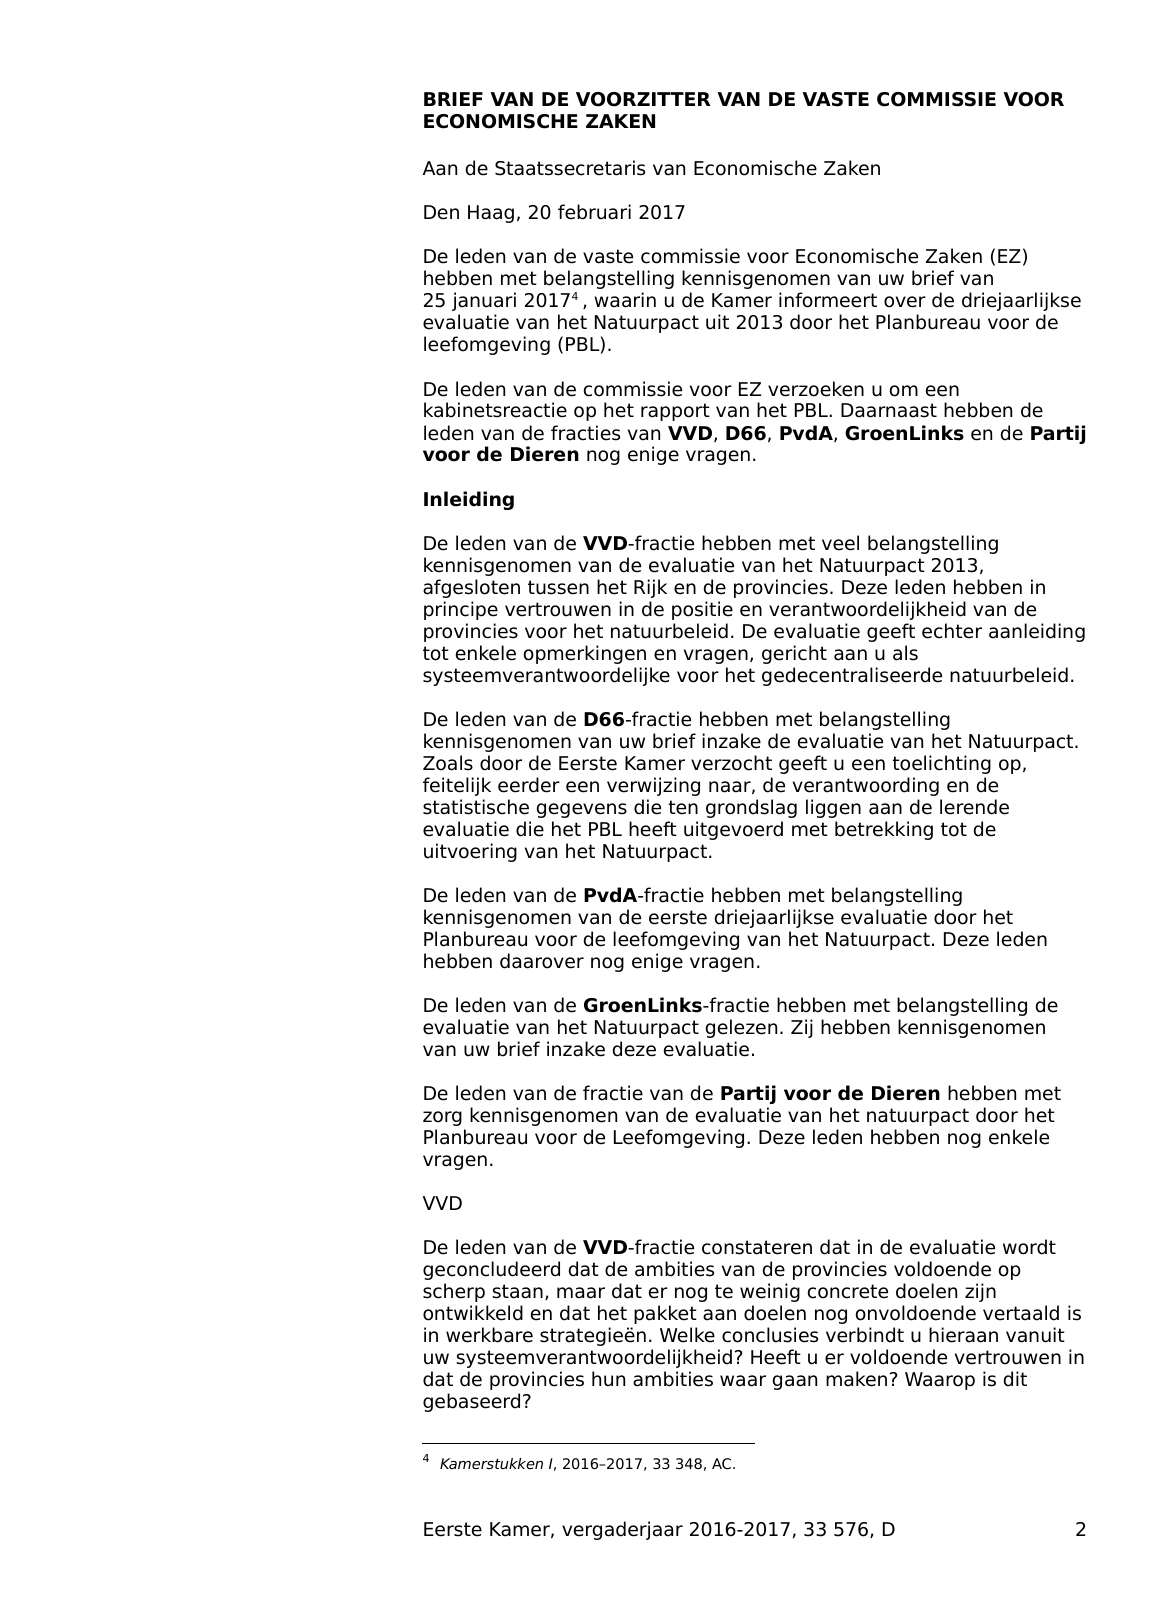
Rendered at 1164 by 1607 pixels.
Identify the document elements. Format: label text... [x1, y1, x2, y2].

text De leden van de vaste commissie voor Economische Zaken (EZ) hebben met belangstelling kennisgenomen van uw brief van 25 januari 2017, waarin u de Kamer informeert over de driejaarlijkse evaluatie van het Natuurpact uit 2013 door het Planbureau voor de leefomgeving (PBL). [422, 246, 1087, 356]
text De leden van de D66-fractie hebben met belangstelling kennisgenomen van uw brief inzake de evaluatie van het Natuurpact. Zoals door de Eerste Kamer verzocht geeft u een toelichting op, feitelijk eerder een verwijzing naar, de verantwoording en de statistische gegevens die ten grondslag liggen aan de lerende evaluatie die het PBL heeft uitgevoerd met betrekking tot de uitvoering van het Natuurpact. [422, 709, 1087, 863]
text De leden van de GroenLinks-fractie hebben met belangstelling de evaluatie van het Natuurpact gelezen. Zij hebben kennisgenomen van uw brief inzake deze evaluatie. [422, 995, 1087, 1061]
text Kamerstukken I, 2016–2017, 33 348, AC. [422, 1452, 1087, 1474]
text Den Haag, 20 februari 2017 [422, 202, 1087, 224]
text De leden van de commissie voor EZ verzoeken u om een kabinetsreactie op het rapport van het PBL. Daarnaast hebben de leden van de fracties van VVD, D66, PvdA, GroenLinks en de Partij voor de Dieren nog enige vragen. [422, 378, 1087, 466]
subtitle BRIEF VAN DE VOORZITTER VAN DE VASTE COMMISSIE VOOR ECONOMISCHE ZAKEN [422, 89, 1087, 133]
subtitle VVD [422, 1193, 1087, 1215]
text De leden van de PvdA-fractie hebben met belangstelling kennisgenomen van de eerste driejaarlijkse evaluatie door het Planbureau voor de leefomgeving van het Natuurpact. Deze leden hebben daarover nog enige vragen. [422, 885, 1087, 973]
text De leden van de VVD-fractie hebben met veel belangstelling kennisgenomen van de evaluatie van het Natuurpact 2013, afgesloten tussen het Rijk en de provincies. Deze leden hebben in principe vertrouwen in de positie en verantwoordelijkheid van de provincies voor het natuurbeleid. De evaluatie geeft echter aanleiding tot enkele opmerkingen en vragen, gericht aan u als systeemverantwoordelijke voor het gedecentraliseerde natuurbeleid. [422, 533, 1087, 687]
text Aan de Staatssecretaris van Economische Zaken [422, 158, 1087, 180]
text De leden van de VVD-fractie constateren dat in de evaluatie wordt geconcludeerd dat de ambities van de provincies voldoende op scherp staan, maar dat er nog te weinig concrete doelen zijn ontwikkeld en dat het pakket aan doelen nog onvoldoende vertaald is in werkbare strategieën. Welke conclusies verbindt u hieraan vanuit uw systeemverantwoordelijkheid? Heeft u er voldoende vertrouwen in dat de provincies hun ambities waar gaan maken? Waarop is dit gebaseerd? [422, 1237, 1087, 1413]
text De leden van de fractie van de Partij voor de Dieren hebben met zorg kennisgenomen van de evaluatie van het natuurpact door het Planbureau voor de Leefomgeving. Deze leden hebben nog enkele vragen. [422, 1083, 1087, 1171]
subtitle Inleiding [422, 488, 1087, 511]
